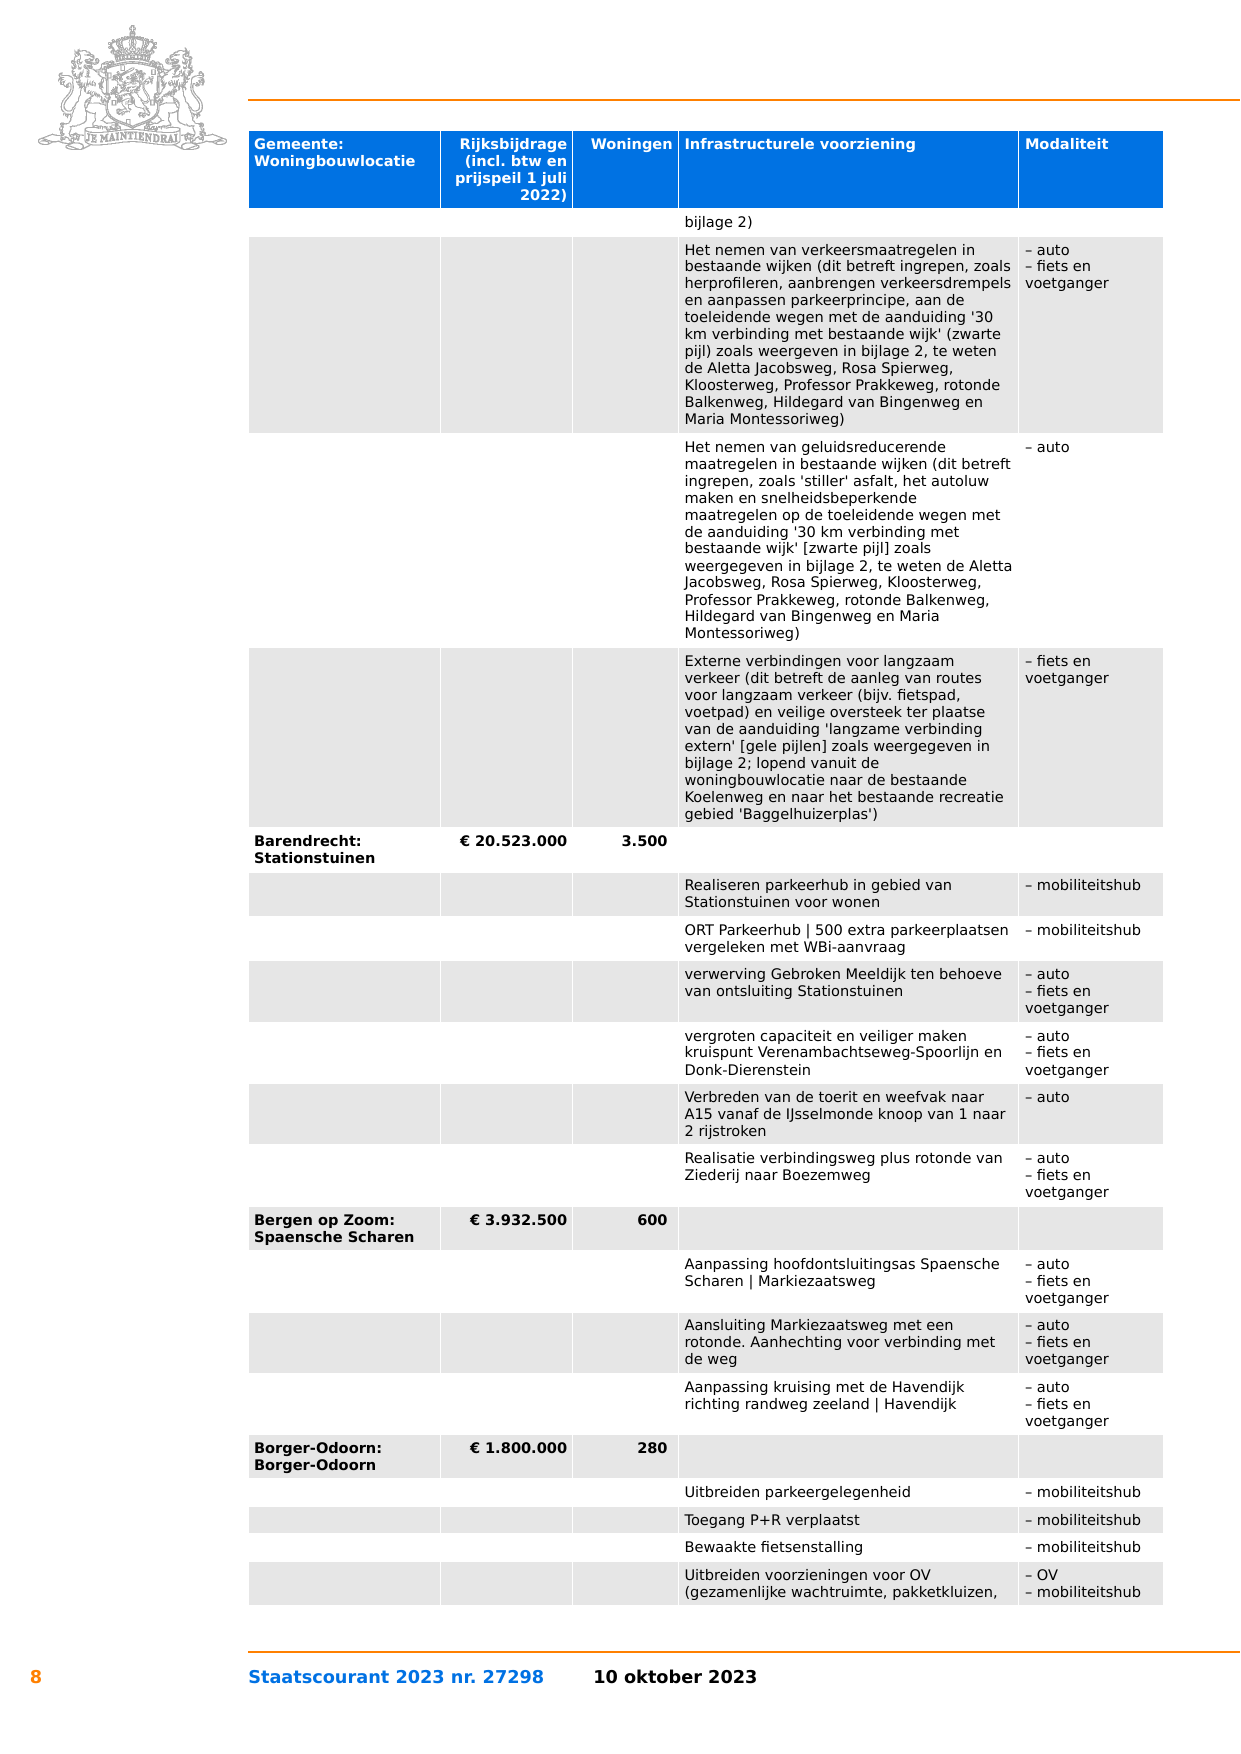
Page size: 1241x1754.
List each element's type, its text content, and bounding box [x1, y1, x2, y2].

table_cell – mobiliteitshub [1019, 1507, 1163, 1533]
table_cell € 3.932.500 [441, 1207, 572, 1250]
table_cell [573, 917, 678, 960]
table_cell [573, 1507, 678, 1533]
table_cell [679, 1435, 1018, 1478]
table_cell Aansluiting Markiezaatsweg met een rotonde. Aanhechting voor verbinding met de weg [679, 1313, 1018, 1373]
table_cell [441, 1084, 572, 1144]
table_cell [249, 961, 440, 1022]
table_cell bijlage 2) [679, 209, 1018, 236]
table_cell Externe verbindingen voor langzaam verkeer (dit betreft de aanleg van routes voor langzaam verkeer (bijv. fietspad, voetpad) en veilige oversteek ter plaatse van de aanduiding 'langzame verbinding extern' [gele pijlen] zoals weergegeven in bijlage 2; lopend vanuit de woningbouwlocatie naar de bestaande Koelenweg en naar het bestaande recreatie gebied 'Baggelhuizerplas') [679, 648, 1018, 827]
table_header Gemeente: Woningbouwlocatie [249, 131, 440, 208]
table_cell [249, 648, 440, 827]
table_cell [441, 1145, 572, 1206]
table_cell – auto – fiets en voetganger [1019, 1023, 1163, 1083]
table_cell [249, 873, 440, 916]
table_cell [441, 237, 572, 433]
table_cell [1019, 1435, 1163, 1478]
table_cell [1019, 209, 1163, 236]
table_cell Realisatie verbindingsweg plus rotonde van Ziederij naar Boezemweg [679, 1145, 1018, 1206]
table_cell 3.500 [573, 828, 678, 872]
table_cell [249, 1374, 440, 1434]
table_cell [1019, 828, 1163, 872]
table_cell [441, 1374, 572, 1434]
table_cell – OV – mobiliteitshub [1019, 1562, 1163, 1605]
table_cell 600 [573, 1207, 678, 1250]
table_cell Bewaakte fietsenstalling [679, 1534, 1018, 1561]
table_cell [441, 1480, 572, 1506]
table_cell [249, 209, 440, 236]
table_cell [441, 1251, 572, 1311]
table_cell – auto [1019, 1084, 1163, 1144]
table_cell Uitbreiden parkeergelegenheid [679, 1480, 1018, 1506]
table_cell Borger-Odoorn: Borger-Odoorn [249, 1435, 440, 1478]
table_cell [249, 1251, 440, 1311]
table_cell [441, 961, 572, 1022]
table_cell vergroten capaciteit en veiliger maken kruispunt Verenambachtseweg-Spoorlijn en Donk-Dierenstein [679, 1023, 1018, 1083]
table_cell verwerving Gebroken Meeldijk ten behoeve van ontsluiting Stationstuinen [679, 961, 1018, 1022]
table_cell – auto [1019, 434, 1163, 647]
table_cell Het nemen van geluidsreducerende maatregelen in bestaande wijken (dit betreft ingrepen, zoals 'stiller' asfalt, het autoluw maken en snelheidsbeperkende maatregelen op de toeleidende wegen met de aanduiding '30 km verbinding met bestaande wijk' [zwarte pijl] zoals weergegeven in bijlage 2, te weten de Aletta Jacobsweg, Rosa Spierweg, Kloosterweg, Professor Prakkeweg, rotonde Balkenweg, Hildegard van Bingenweg en Maria Montessoriweg) [679, 434, 1018, 647]
table_cell [573, 1145, 678, 1206]
table_cell € 1.800.000 [441, 1435, 572, 1478]
table_cell Toegang P+R verplaatst [679, 1507, 1018, 1533]
table_cell [573, 1534, 678, 1561]
table_cell – mobiliteitshub [1019, 1534, 1163, 1561]
table_cell ORT Parkeerhub | 500 extra parkeerplaatsen vergeleken met WBi-aanvraag [679, 917, 1018, 960]
table_cell [249, 1534, 440, 1561]
table_cell [249, 1480, 440, 1506]
table_header Woningen [573, 131, 678, 208]
table_cell – auto – fiets en voetganger [1019, 1313, 1163, 1373]
table_cell – mobiliteitshub [1019, 1480, 1163, 1506]
table_cell [441, 648, 572, 827]
table_cell [441, 209, 572, 236]
table_cell [441, 434, 572, 647]
table_cell Aanpassing kruising met de Havendijk richting randweg zeeland | Havendijk [679, 1374, 1018, 1434]
table_cell [249, 1023, 440, 1083]
table_cell [249, 1562, 440, 1605]
table_cell – auto – fiets en voetganger [1019, 961, 1163, 1022]
table_cell [573, 648, 678, 827]
table_header Infrastructurele voorziening [679, 131, 1018, 208]
table_cell [573, 1374, 678, 1434]
table_cell Verbreden van de toerit en weefvak naar A15 vanaf de IJsselmonde knoop van 1 naar 2 rijstroken [679, 1084, 1018, 1144]
table_cell [573, 1313, 678, 1373]
table_cell [441, 1507, 572, 1533]
table_cell Uitbreiden voorzieningen voor OV (gezamenlijke wachtruimte, pakketkluizen, [679, 1562, 1018, 1605]
table_cell [573, 1023, 678, 1083]
table_cell [249, 1084, 440, 1144]
table_cell [573, 1562, 678, 1605]
table_cell [1019, 1207, 1163, 1250]
picture [38, 25, 227, 150]
table_cell [441, 1023, 572, 1083]
table_header Modaliteit [1019, 131, 1163, 208]
table_cell Barendrecht: Stationstuinen [249, 828, 440, 872]
table_cell [573, 1251, 678, 1311]
table_cell [679, 1207, 1018, 1250]
table_cell – auto – fiets en voetganger [1019, 237, 1163, 433]
table_cell [249, 917, 440, 960]
table_cell [249, 1145, 440, 1206]
table_cell [249, 434, 440, 647]
table_cell [573, 961, 678, 1022]
table_cell [441, 1534, 572, 1561]
table_cell 280 [573, 1435, 678, 1478]
table_cell Aanpassing hoofdontsluitingsas Spaensche Scharen | Markiezaatsweg [679, 1251, 1018, 1311]
table_cell [441, 1313, 572, 1373]
table_cell [249, 1507, 440, 1533]
table_cell Het nemen van verkeersmaatregelen in bestaande wijken (dit betreft ingrepen, zoals herprofileren, aanbrengen verkeersdrempels en aanpassen parkeerprincipe, aan de toeleidende wegen met de aanduiding '30 km verbinding met bestaande wijk' (zwarte pijl) zoals weergeven in bijlage 2, te weten de Aletta Jacobsweg, Rosa Spierweg, Kloosterweg, Professor Prakkeweg, rotonde Balkenweg, Hildegard van Bingenweg en Maria Montessoriweg) [679, 237, 1018, 433]
table_header Rijksbijdrage (incl. btw en prijspeil 1 juli 2022) [441, 131, 572, 208]
table_cell [249, 237, 440, 433]
table_cell [573, 873, 678, 916]
table_cell – fiets en voetganger [1019, 648, 1163, 827]
table_cell – auto – fiets en voetganger [1019, 1145, 1163, 1206]
table_cell [679, 828, 1018, 872]
table_cell – mobiliteitshub [1019, 873, 1163, 916]
table_cell [573, 1480, 678, 1506]
table_cell [441, 873, 572, 916]
table_cell [249, 1313, 440, 1373]
table_cell – mobiliteitshub [1019, 917, 1163, 960]
table_cell [573, 1084, 678, 1144]
table_cell Bergen op Zoom: Spaensche Scharen [249, 1207, 440, 1250]
table_cell [573, 434, 678, 647]
table_cell [573, 209, 678, 236]
table_cell – auto – fiets en voetganger [1019, 1374, 1163, 1434]
table_cell [441, 917, 572, 960]
table_cell [573, 237, 678, 433]
table_cell – auto – fiets en voetganger [1019, 1251, 1163, 1311]
table_cell [441, 1562, 572, 1605]
table_cell Realiseren parkeerhub in gebied van Stationstuinen voor wonen [679, 873, 1018, 916]
table_cell € 20.523.000 [441, 828, 572, 872]
